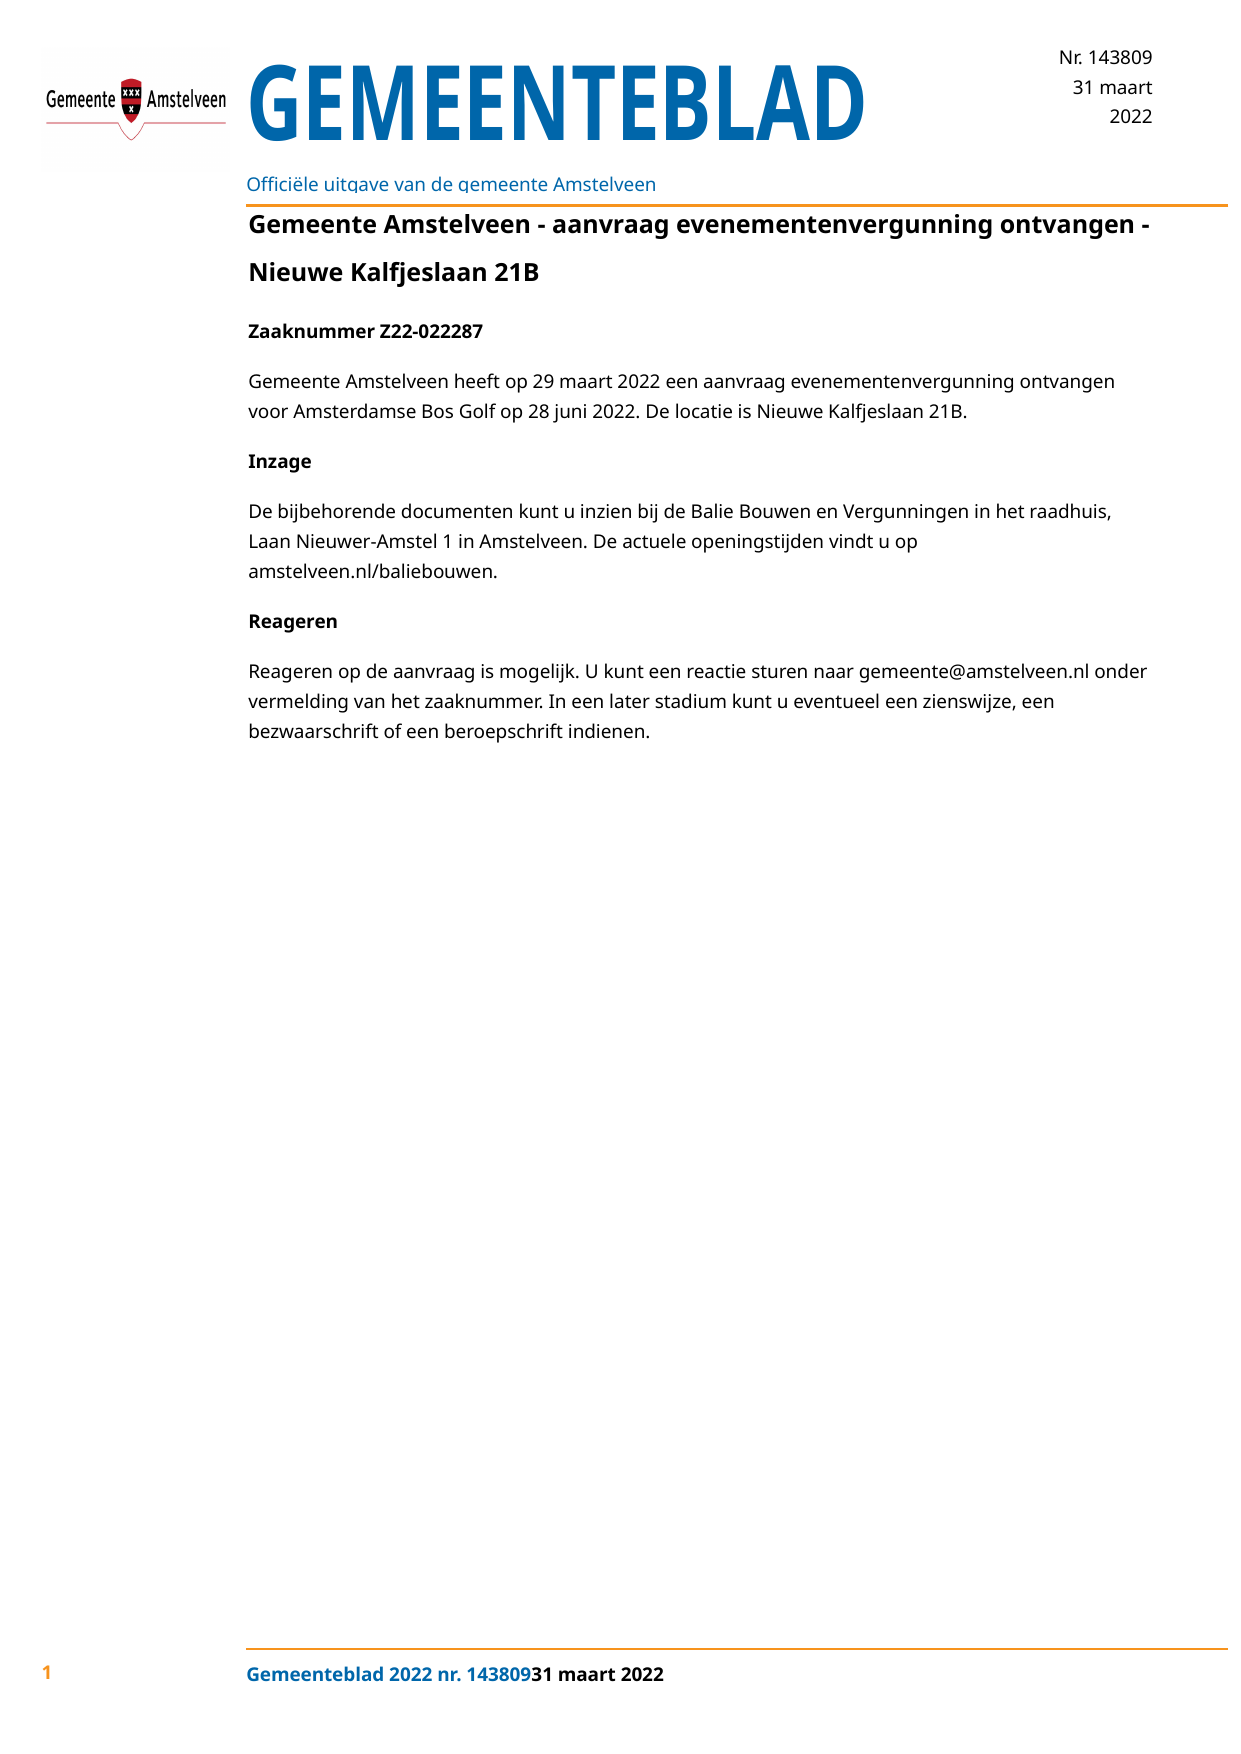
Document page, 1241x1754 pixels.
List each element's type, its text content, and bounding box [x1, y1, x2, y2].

text Gemeente Amstelveen - aanvraag evenementenvergunning ontvangen - Nieuwe Kalfjeslaan 21B [248, 207, 1152, 288]
picture [41, 47, 231, 172]
text Inzage [248, 448, 1152, 474]
text Gemeente Amstelveen heeft op 29 maart 2022 een aanvraag evenementenvergunning ontvangen voor Amsterdamse Bos Golf op 28 juni 2022. De locatie is Nieuwe Kalfjeslaan 21B. [248, 368, 1152, 424]
text Reageren op de aanvraag is mogelijk. U kunt een reactie sturen naar gemeente@amstelveen.nl onder vermelding van het zaaknummer. In een later stadium kunt u eventueel een zienswijze, een bezwaarschrift of een beroepschrift indienen. [248, 659, 1152, 744]
text De bijbehorende documenten kunt u inzien bij de Balie Bouwen en Vergunningen in het raadhuis, Laan Nieuwer-Amstel 1 in Amstelveen. De actuele openingstijden vindt u op amstelveen.nl/baliebouwen. [248, 499, 1152, 584]
text Zaaknummer Z22-022287 [248, 318, 1152, 344]
text Reageren [248, 608, 1152, 634]
